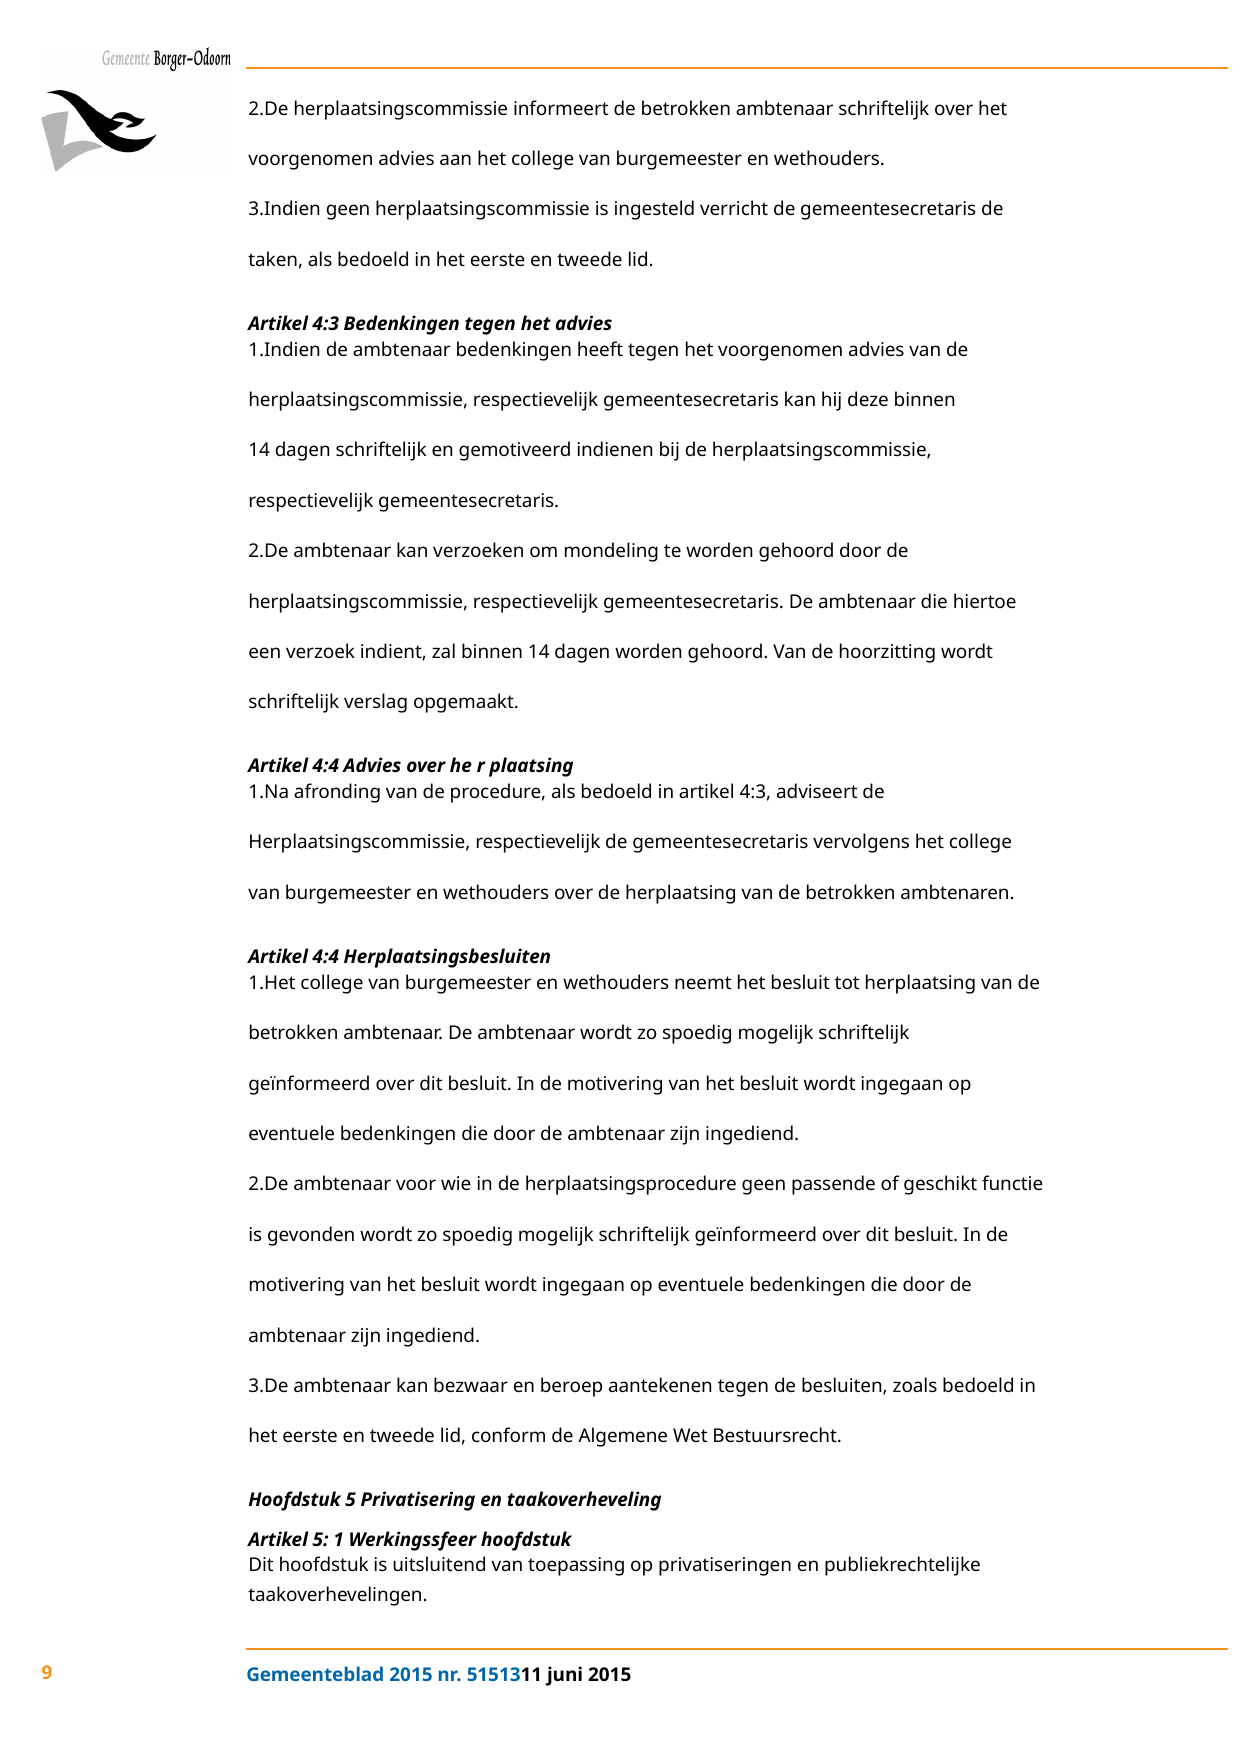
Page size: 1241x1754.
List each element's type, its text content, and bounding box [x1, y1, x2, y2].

text het eerste en tweede lid, conform de Algemene Wet Bestuursrecht. [248, 1423, 1152, 1448]
text Artikel 5: 1 Werkingssfeer hoofdstuk [248, 1526, 1152, 1552]
text een verzoek indient, zal binnen 14 dagen worden gehoord. Van de hoorzitting wordt [248, 638, 1152, 664]
text ambtenaar zijn ingediend. [248, 1322, 1152, 1347]
text van burgemeester en wethouders over de herplaatsing van de betrokken ambtenaren. [248, 879, 1152, 905]
text Herplaatsingscommissie, respectievelijk de gemeentesecretaris vervolgens het college [248, 829, 1152, 854]
text motivering van het besluit wordt ingegaan op eventuele bedenkingen die door de [248, 1271, 1152, 1297]
text respectievelijk gemeentesecretaris. [248, 487, 1152, 513]
text 3.Indien geen herplaatsingscommissie is ingesteld verricht de gemeentesecretaris de [248, 196, 1152, 221]
text 1.Na afronding van de procedure, als bedoeld in artikel 4:3, adviseert de [248, 778, 1152, 804]
text 1.Het college van burgemeester en wethouders neemt het besluit tot herplaatsing van de [248, 969, 1152, 994]
text 1.Indien de ambtenaar bedenkingen heeft tegen het voorgenomen advies van de [248, 336, 1152, 361]
text herplaatsingscommissie, respectievelijk gemeentesecretaris kan hij deze binnen [248, 386, 1152, 412]
text Artikel 4:4 Herplaatsingsbesluiten [248, 943, 1152, 969]
text schriftelijk verslag opgemaakt. [248, 689, 1152, 714]
text 2.De ambtenaar voor wie in de herplaatsingsprocedure geen passende of geschikt functie [248, 1171, 1152, 1196]
picture [41, 47, 231, 172]
text 2.De herplaatsingscommissie informeert de betrokken ambtenaar schriftelijk over het [248, 95, 1152, 121]
text Artikel 4:3 Bedenkingen tegen het advies [248, 310, 1152, 336]
text eventuele bedenkingen die door de ambtenaar zijn ingediend. [248, 1120, 1152, 1146]
text Artikel 4:4 Advies over he r plaatsing [248, 753, 1152, 778]
text 2.De ambtenaar kan verzoeken om mondeling te worden gehoord door de [248, 537, 1152, 563]
text 14 dagen schriftelijk en gemotiveerd indienen bij de herplaatsingscommissie, [248, 437, 1152, 462]
text Dit hoofdstuk is uitsluitend van toepassing op privatiseringen en publiekrechtelijke taakoverhevelingen. [248, 1552, 1152, 1607]
text betrokken ambtenaar. De ambtenaar wordt zo spoedig mogelijk schriftelijk [248, 1019, 1152, 1045]
text voorgenomen advies aan het college van burgemeester en wethouders. [248, 145, 1152, 171]
text geïnformeerd over dit besluit. In de motivering van het besluit wordt ingegaan op [248, 1070, 1152, 1095]
text is gevonden wordt zo spoedig mogelijk schriftelijk geïnformeerd over dit besluit. In de [248, 1221, 1152, 1247]
text taken, als bedoeld in het eerste en tweede lid. [248, 246, 1152, 272]
text herplaatsingscommissie, respectievelijk gemeentesecretaris. De ambtenaar die hiertoe [248, 588, 1152, 613]
text 3.De ambtenaar kan bezwaar en beroep aantekenen tegen de besluiten, zoals bedoeld in [248, 1372, 1152, 1398]
text Hoofdstuk 5 Privatisering en taakoverheveling [248, 1487, 1152, 1512]
